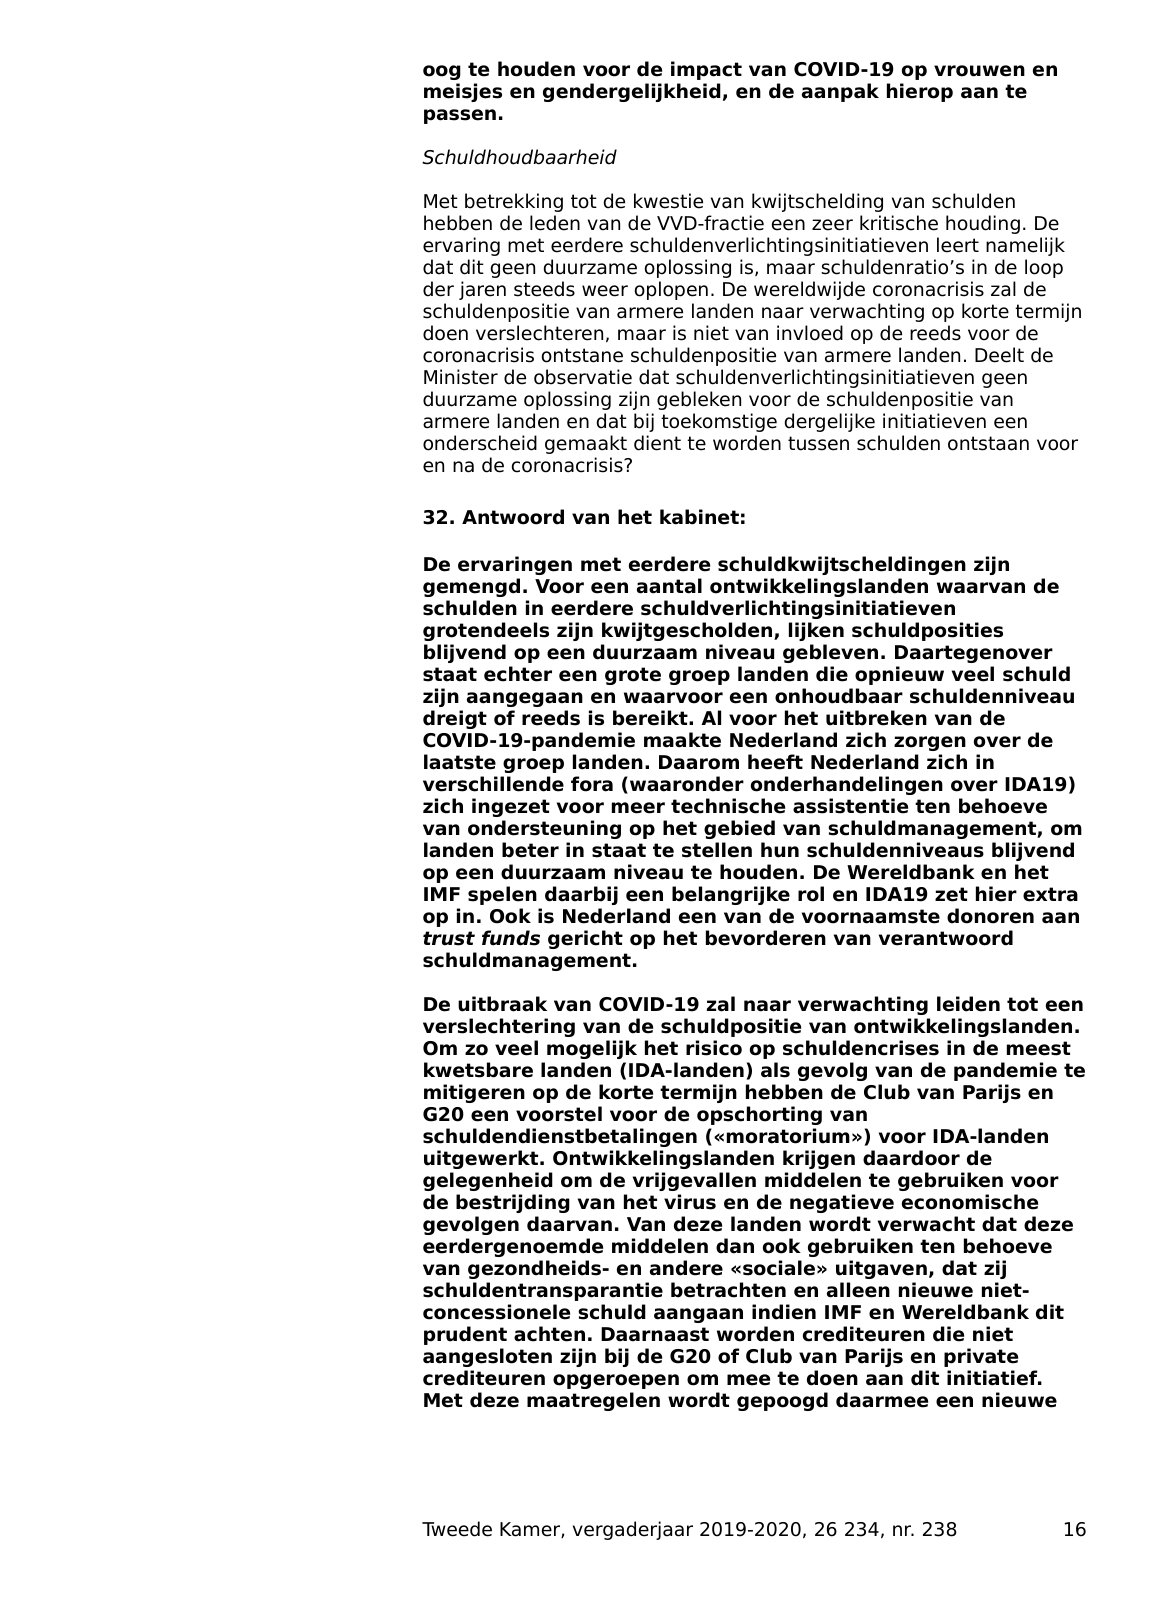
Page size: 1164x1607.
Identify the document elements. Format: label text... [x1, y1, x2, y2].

subtitle 32. Antwoord van het kabinet: [422, 507, 1087, 529]
text Met betrekking tot de kwestie van kwijtschelding van schulden hebben de leden van de VVD-fractie een zeer kritische houding. De ervaring met eerdere schuldenverlichtingsinitiatieven leert namelijk dat dit geen duurzame oplossing is, maar schuldenratio’s in de loop der jaren steeds weer oplopen. De wereldwijde coronacrisis zal de schuldenpositie van armere landen naar verwachting op korte termijn doen verslechteren, maar is niet van invloed op de reeds voor de coronacrisis ontstane schuldenpositie van armere landen. Deelt de Minister de observatie dat schuldenverlichtingsinitiatieven geen duurzame oplossing zijn gebleken voor de schuldenpositie van armere landen en dat bij toekomstige dergelijke initiatieven een onderscheid gemaakt dient te worden tussen schulden ontstaan voor en na de coronacrisis? [422, 191, 1087, 477]
subtitle Schuldhoudbaarheid [422, 147, 1087, 169]
text De ervaringen met eerdere schuldkwijtscheldingen zijn gemengd. Voor een aantal ontwikkelingslanden waarvan de schulden in eerdere schuldverlichtingsinitiatieven grotendeels zijn kwijtgescholden, lijken schuldposities blijvend op een duurzaam niveau gebleven. Daartegenover staat echter een grote groep landen die opnieuw veel schuld zijn aangegaan en waarvoor een onhoudbaar schuldenniveau dreigt of reeds is bereikt. Al voor het uitbreken van de COVID-19-pandemie maakte Nederland zich zorgen over de laatste groep landen. Daarom heeft Nederland zich in verschillende fora (waaronder onderhandelingen over IDA19) zich ingezet voor meer technische assistentie ten behoeve van ondersteuning op het gebied van schuldmanagement, om landen beter in staat te stellen hun schuldenniveaus blijvend op een duurzaam niveau te houden. De Wereldbank en het IMF spelen daarbij een belangrijke rol en IDA19 zet hier extra op in. Ook is Nederland een van de voornaamste donoren aan trust funds gericht op het bevorderen van verantwoord schuldmanagement. [422, 554, 1087, 972]
text De uitbraak van COVID-19 zal naar verwachting leiden tot een verslechtering van de schuldpositie van ontwikkelingslanden. Om zo veel mogelijk het risico op schuldencrises in de meest kwetsbare landen (IDA-landen) als gevolg van de pandemie te mitigeren op de korte termijn hebben de Club van Parijs en G20 een voorstel voor de opschorting van schuldendienstbetalingen («moratorium») voor IDA-landen uitgewerkt. Ontwikkelingslanden krijgen daardoor de gelegenheid om de vrijgevallen middelen te gebruiken voor de bestrijding van het virus en de negatieve economische gevolgen daarvan. Van deze landen wordt verwacht dat deze eerdergenoemde middelen dan ook gebruiken ten behoeve van gezondheids- en andere «sociale» uitgaven, dat zij schuldentransparantie betrachten en alleen nieuwe niet-concessionele schuld aangaan indien IMF en Wereldbank dit prudent achten. Daarnaast worden crediteuren die niet aangesloten zijn bij de G20 of Club van Parijs en private crediteuren opgeroepen om mee te doen aan dit initiatief. Met deze maatregelen wordt gepoogd daarmee een nieuwe [422, 994, 1087, 1411]
text oog te houden voor de impact van COVID-19 op vrouwen en meisjes en gendergelijkheid, en de aanpak hierop aan te passen. [422, 59, 1087, 125]
